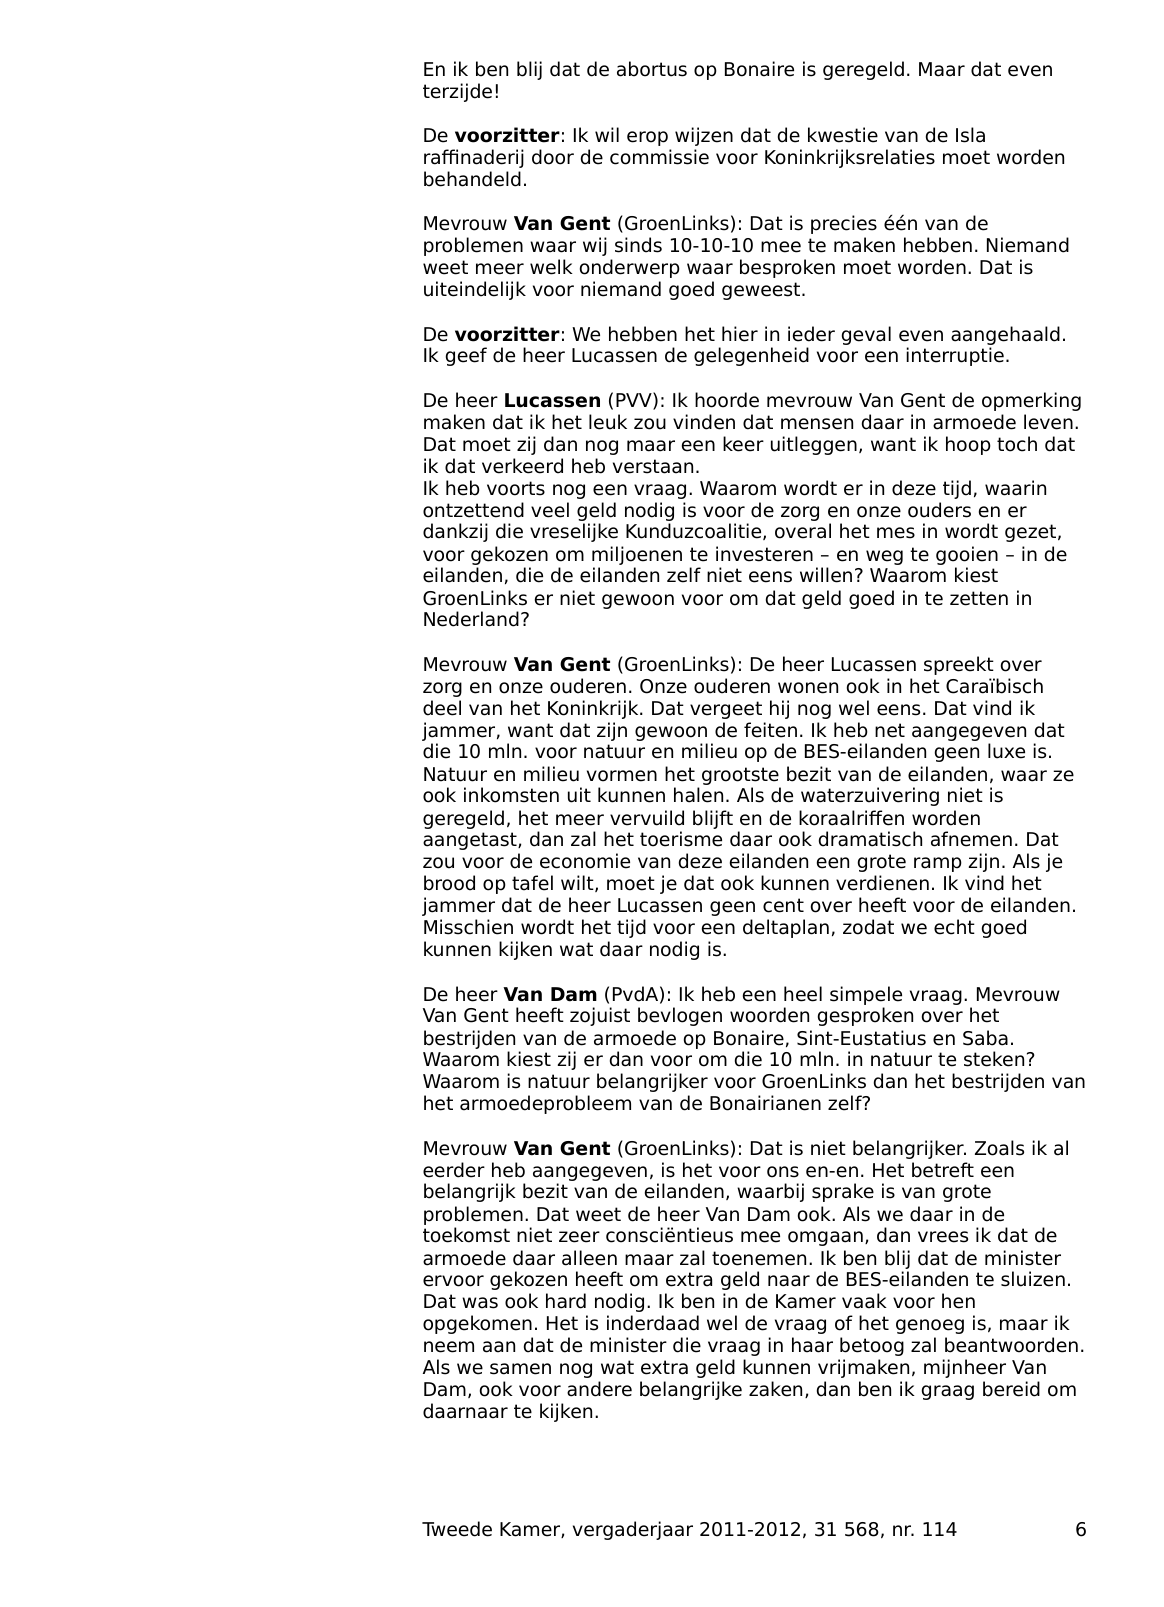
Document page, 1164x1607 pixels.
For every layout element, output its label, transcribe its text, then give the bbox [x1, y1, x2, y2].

text De voorzitter: We hebben het hier in ieder geval even aangehaald. Ik geef de heer Lucassen de gelegenheid voor een interruptie. [422, 323, 1087, 367]
text Mevrouw Van Gent (GroenLinks): Dat is niet belangrijker. Zoals ik al eerder heb aangegeven, is het voor ons en-en. Het betreft een belangrijk bezit van de eilanden, waarbij sprake is van grote problemen. Dat weet de heer Van Dam ook. Als we daar in de toekomst niet zeer consciëntieus mee omgaan, dan vrees ik dat de armoede daar alleen maar zal toenemen. Ik ben blij dat de minister ervoor gekozen heeft om extra geld naar de BES-eilanden te sluizen. Dat was ook hard nodig. Ik ben in de Kamer vaak voor hen opgekomen. Het is inderdaad wel de vraag of het genoeg is, maar ik neem aan dat de minister die vraag in haar betoog zal beantwoorden. Als we samen nog wat extra geld kunnen vrijmaken, mijnheer Van Dam, ook voor andere belangrijke zaken, dan ben ik graag bereid om daarnaar te kijken. [422, 1137, 1087, 1423]
text De heer Lucassen (PVV): Ik hoorde mevrouw Van Gent de opmerking maken dat ik het leuk zou vinden dat mensen daar in armoede leven. Dat moet zij dan nog maar een keer uitleggen, want ik hoop toch dat ik dat verkeerd heb verstaan. [422, 389, 1087, 477]
text Mevrouw Van Gent (GroenLinks): De heer Lucassen spreekt over zorg en onze ouderen. Onze ouderen wonen ook in het Caraïbisch deel van het Koninkrijk. Dat vergeet hij nog wel eens. Dat vind ik jammer, want dat zijn gewoon de feiten. Ik heb net aangegeven dat die 10 mln. voor natuur en milieu op de BES-eilanden geen luxe is. Natuur en milieu vormen het grootste bezit van de eilanden, waar ze ook inkomsten uit kunnen halen. Als de waterzuivering niet is geregeld, het meer vervuild blijft en de koraalriffen worden aangetast, dan zal het toerisme daar ook dramatisch afnemen. Dat zou voor de economie van deze eilanden een grote ramp zijn. Als je brood op tafel wilt, moet je dat ook kunnen verdienen. Ik vind het jammer dat de heer Lucassen geen cent over heeft voor de eilanden. Misschien wordt het tijd voor een deltaplan, zodat we echt goed kunnen kijken wat daar nodig is. [422, 653, 1087, 961]
text Ik heb voorts nog een vraag. Waarom wordt er in deze tijd, waarin ontzettend veel geld nodig is voor de zorg en onze ouders en er dankzij die vreselijke Kunduzcoalitie, overal het mes in wordt gezet, voor gekozen om miljoenen te investeren – en weg te gooien – in de eilanden, die de eilanden zelf niet eens willen? Waarom kiest GroenLinks er niet gewoon voor om dat geld goed in te zetten in Nederland? [422, 477, 1087, 631]
text De heer Van Dam (PvdA): Ik heb een heel simpele vraag. Mevrouw Van Gent heeft zojuist bevlogen woorden gesproken over het bestrijden van de armoede op Bonaire, Sint-Eustatius en Saba. Waarom kiest zij er dan voor om die 10 mln. in natuur te steken? Waarom is natuur belangrijker voor GroenLinks dan het bestrijden van het armoedeprobleem van de Bonairianen zelf? [422, 983, 1087, 1115]
text En ik ben blij dat de abortus op Bonaire is geregeld. Maar dat even terzijde! [422, 59, 1087, 103]
text Mevrouw Van Gent (GroenLinks): Dat is precies één van de problemen waar wij sinds 10-10-10 mee te maken hebben. Niemand weet meer welk onderwerp waar besproken moet worden. Dat is uiteindelijk voor niemand goed geweest. [422, 213, 1087, 301]
text De voorzitter: Ik wil erop wijzen dat de kwestie van de Isla raffinaderij door de commissie voor Koninkrijksrelaties moet worden behandeld. [422, 125, 1087, 191]
